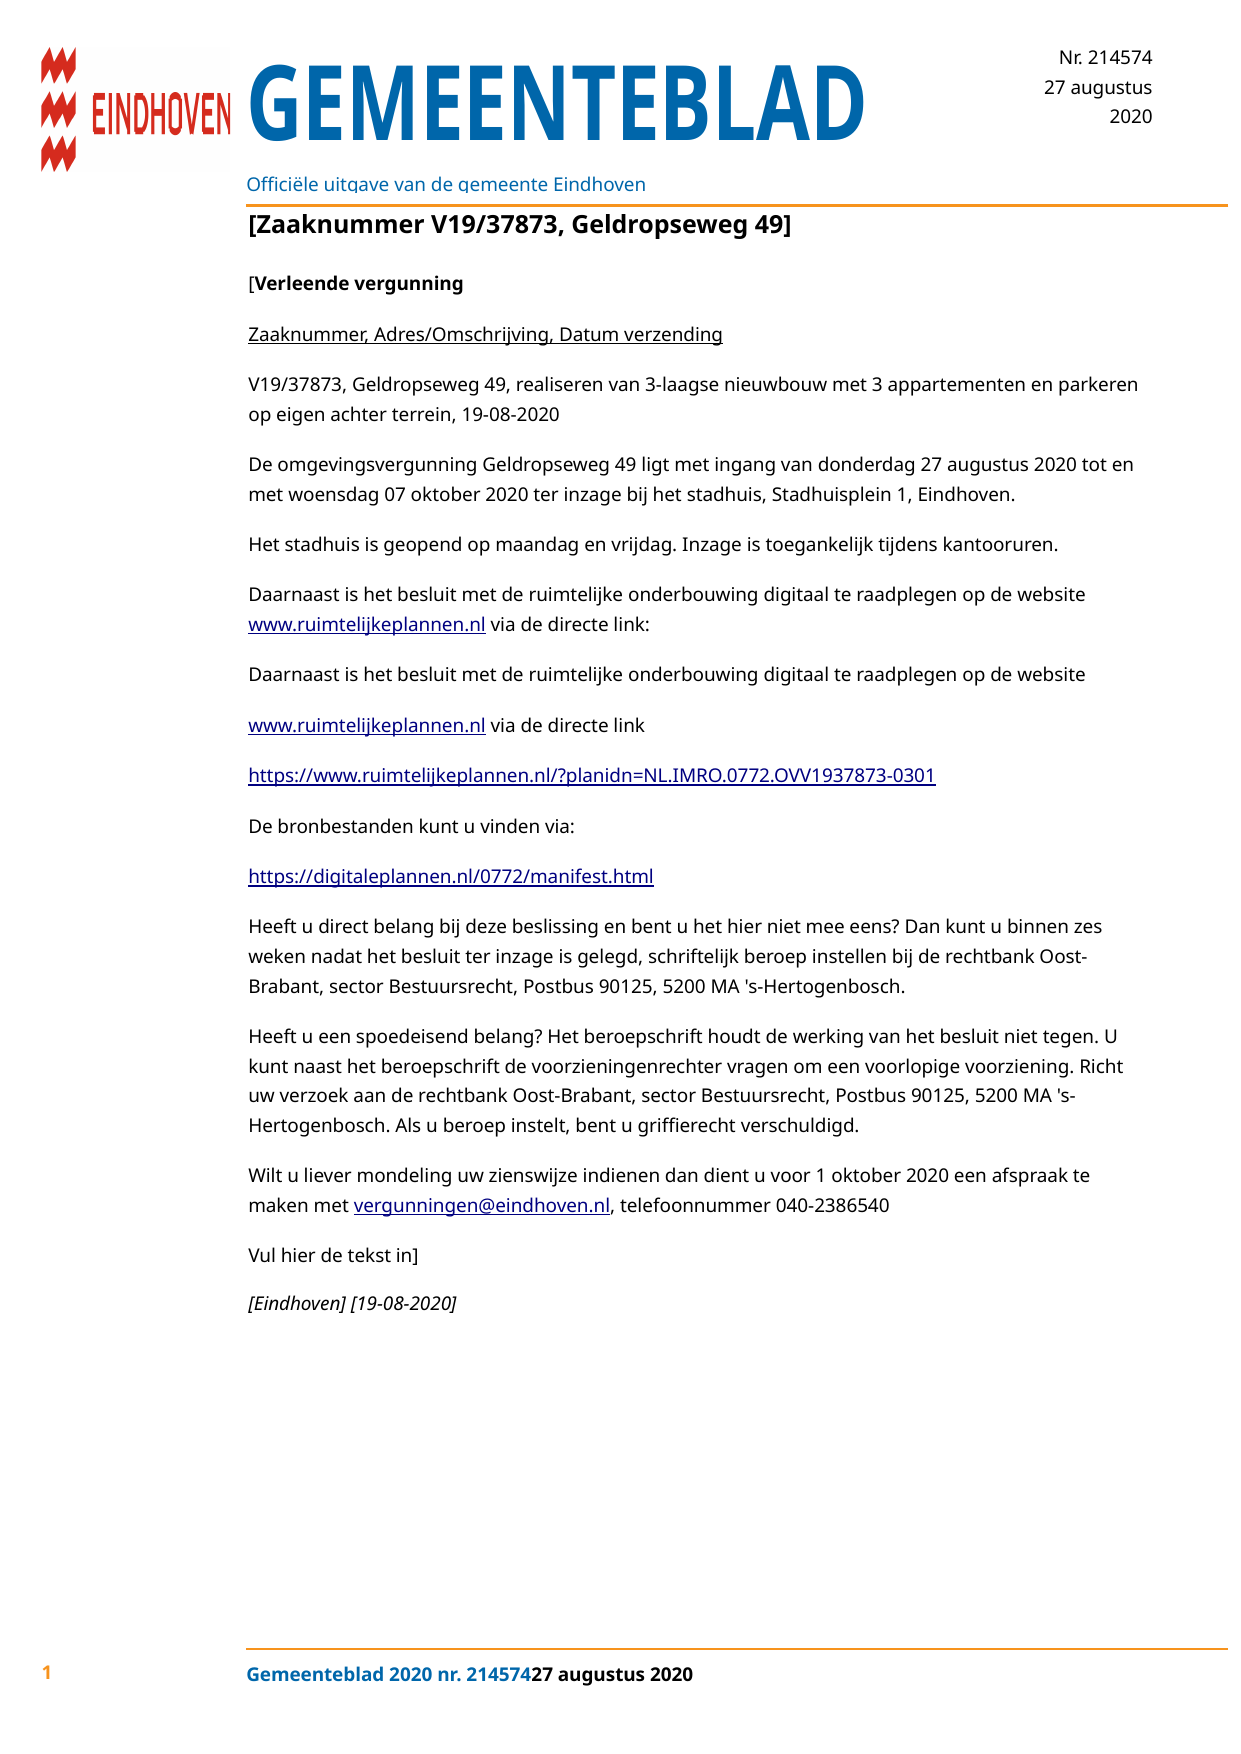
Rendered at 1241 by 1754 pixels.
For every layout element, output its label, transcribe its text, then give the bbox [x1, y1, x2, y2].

picture [41, 47, 231, 172]
text De bronbestanden kunt u vinden via: [248, 813, 1152, 838]
text Heeft u een spoedeisend belang? Het beroepschrift houdt de werking van het besluit niet tegen. U kunt naast het beroepschrift de voorzieningenrechter vragen om een voorlopige voorziening. Richt uw verzoek aan de rechtbank Oost-Brabant, sector Bestuursrecht, Postbus 90125, 5200 MA 's-Hertogenbosch. Als u beroep instelt, bent u griffierecht verschuldigd. [248, 1023, 1152, 1138]
text Wilt u liever mondeling uw zienswijze indienen dan dient u voor 1 oktober 2020 een afspraak te maken met vergunningen@eindhoven.nl, telefoonnummer 040-2386540 [248, 1162, 1152, 1218]
text Heeft u direct belang bij deze beslissing en bent u het hier niet mee eens? Dan kunt u binnen zes weken nadat het besluit ter inzage is gelegd, schriftelijk beroep instellen bij de rechtbank Oost-Brabant, sector Bestuursrecht, Postbus 90125, 5200 MA 's-Hertogenbosch. [248, 914, 1152, 998]
text [Verleende vergunning [248, 270, 1152, 296]
text https://digitaleplannen.nl/0772/manifest.html [248, 863, 1152, 889]
text V19/37873, Geldropseweg 49, realiseren van 3-laagse nieuwbouw met 3 appartementen en parkeren op eigen achter terrein, 19-08-2020 [248, 371, 1152, 426]
text De omgevingsvergunning Geldropseweg 49 ligt met ingang van donderdag 27 augustus 2020 tot en met woensdag 07 oktober 2020 ter inzage bij het stadhuis, Stadhuisplein 1, Eindhoven. [248, 451, 1152, 506]
text Het stadhuis is geopend op maandag en vrijdag. Inzage is toegankelijk tijdens kantooruren. [248, 531, 1152, 557]
text Daarnaast is het besluit met de ruimtelijke onderbouwing digitaal te raadplegen op de website www.ruimtelijkeplannen.nl via de directe link: [248, 582, 1152, 637]
text Vul hier de tekst in] [248, 1242, 1152, 1268]
text Zaaknummer, Adres/Omschrijving, Datum verzending [248, 321, 1152, 346]
text https://www.ruimtelijkeplannen.nl/?planidn=NL.IMRO.0772.OVV1937873-0301 [248, 762, 1152, 788]
text [Eindhoven] [19-08-2020] [248, 1290, 1152, 1316]
text www.ruimtelijkeplannen.nl via de directe link [248, 712, 1152, 738]
text Daarnaast is het besluit met de ruimtelijke onderbouwing digitaal te raadplegen op de website [248, 662, 1152, 687]
text [Zaaknummer V19/37873, Geldropseweg 49] [248, 207, 1152, 241]
